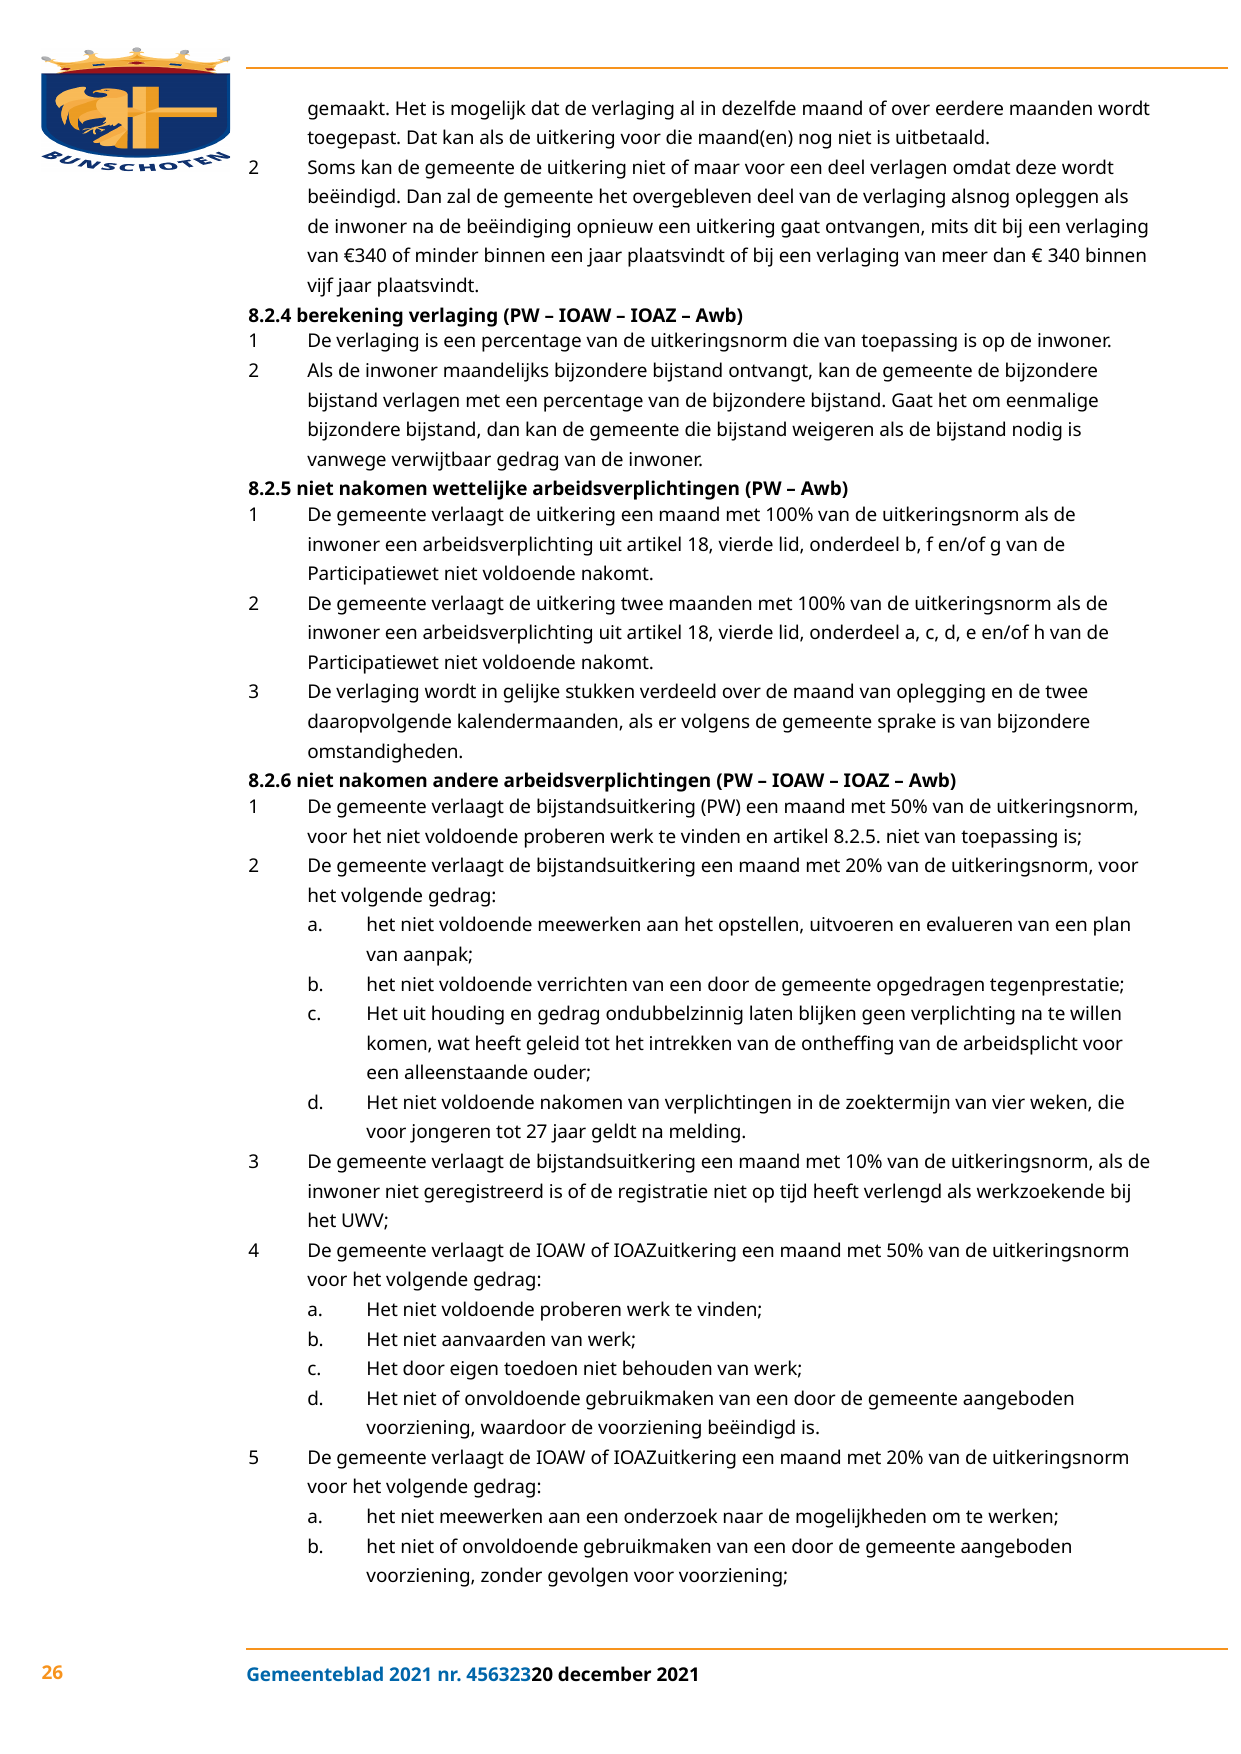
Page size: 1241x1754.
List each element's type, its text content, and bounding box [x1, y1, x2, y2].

list Als de inwoner maandelijks bijzondere bijstand ontvangt, kan de gemeente de bijzondere bijstand verlagen met een percentage van de bijzondere bijstand. Gaat het om eenmalige bijzondere bijstand, dan kan de gemeente die bijstand weigeren als de bijstand nodig is vanwege verwijtbaar gedrag van de inwoner. [248, 357, 1152, 472]
text 8.2.5 niet nakomen wettelijke arbeidsverplichtingen (PW – Awb) [248, 476, 1152, 501]
list De gemeente verlaagt de IOAW­ of IOAZ­uitkering een maand met 20% van de uitkeringsnorm voor het volgende gedrag: [248, 1444, 1152, 1499]
list De gemeente verlaagt de IOAW­ of IOAZ­uitkering een maand met 50% van de uitkeringsnorm voor het volgende gedrag: [248, 1237, 1152, 1292]
list Soms kan de gemeente de uitkering niet of maar voor een deel verlagen omdat deze wordt beëindigd. Dan zal de gemeente het overgebleven deel van de verlaging alsnog opleggen als de inwoner na de beëindiging opnieuw een uitkering gaat ontvangen, mits dit bij een verlaging van €340 of minder binnen een jaar plaatsvindt of bij een verlaging van meer dan € 340 binnen vijf jaar plaatsvindt. [248, 154, 1152, 298]
list het niet voldoende verrichten van een door de gemeente opgedragen tegenprestatie; [307, 971, 1152, 996]
list het niet of onvoldoende gebruikmaken van een door de gemeente aangeboden voorziening, zonder gevolgen voor voorziening; [307, 1533, 1152, 1588]
list Het niet voldoende proberen werk te vinden; [307, 1296, 1152, 1322]
list De verlaging wordt in gelijke stukken verdeeld over de maand van oplegging en de twee daaropvolgende kalendermaanden, als er volgens de gemeente sprake is van bijzondere omstandigheden. [248, 679, 1152, 764]
list Het niet voldoende nakomen van verplichtingen in de zoektermijn van vier weken, die voor jongeren tot 27 jaar geldt na melding. [307, 1089, 1152, 1144]
list gemaakt. Het is mogelijk dat de verlaging al in dezelfde maand of over eerdere maanden wordt toegepast. Dat kan als de uitkering voor die maand(en) nog niet is uitbetaald. [248, 95, 1152, 150]
list De gemeente verlaagt de uitkering een maand met 100% van de uitkeringsnorm als de inwoner een arbeidsverplichting uit artikel 18, vierde lid, onderdeel b, f en/of g van de Participatiewet niet voldoende nakomt. [248, 501, 1152, 586]
list Het niet aanvaarden van werk; [307, 1326, 1152, 1351]
list De gemeente verlaagt de uitkering twee maanden met 100% van de uitkeringsnorm als de inwoner een arbeidsverplichting uit artikel 18, vierde lid, onderdeel a, c, d, e en/of h van de Participatiewet niet voldoende nakomt. [248, 590, 1152, 675]
list De gemeente verlaagt de bijstandsuitkering een maand met 10% van de uitkeringsnorm, als de inwoner niet geregistreerd is of de registratie niet op tijd heeft verlengd als werkzoekende bij het UWV; [248, 1148, 1152, 1233]
list Het uit houding en gedrag ondubbelzinnig laten blijken geen verplichting na te willen komen, wat heeft geleid tot het intrekken van de ontheffing van de arbeidsplicht voor een alleenstaande ouder; [307, 1000, 1152, 1085]
list Het niet of onvoldoende gebruikmaken van een door de gemeente aangeboden voorziening, waardoor de voorziening beëindigd is. [307, 1385, 1152, 1440]
text 8.2.6 niet nakomen andere arbeidsverplichtingen (PW – IOAW – IOAZ – Awb) [248, 767, 1152, 793]
list Het door eigen toedoen niet behouden van werk; [307, 1355, 1152, 1381]
list het niet voldoende meewerken aan het opstellen, uitvoeren en evalueren van een plan van aanpak; [307, 912, 1152, 967]
list het niet meewerken aan een onderzoek naar de mogelijkheden om te werken; [307, 1503, 1152, 1529]
list De verlaging is een percentage van de uitkeringsnorm die van toepassing is op de inwoner. [248, 328, 1152, 353]
list De gemeente verlaagt de bijstandsuitkering een maand met 20% van de uitkeringsnorm, voor het volgende gedrag: [248, 852, 1152, 908]
text 8.2.4 berekening verlaging (PW – IOAW – IOAZ – Awb) [248, 302, 1152, 328]
picture [41, 47, 231, 172]
list De gemeente verlaagt de bijstandsuitkering (PW) een maand met 50% van de uitkeringsnorm, voor het niet voldoende proberen werk te vinden en artikel 8.2.5. niet van toepassing is; [248, 793, 1152, 848]
